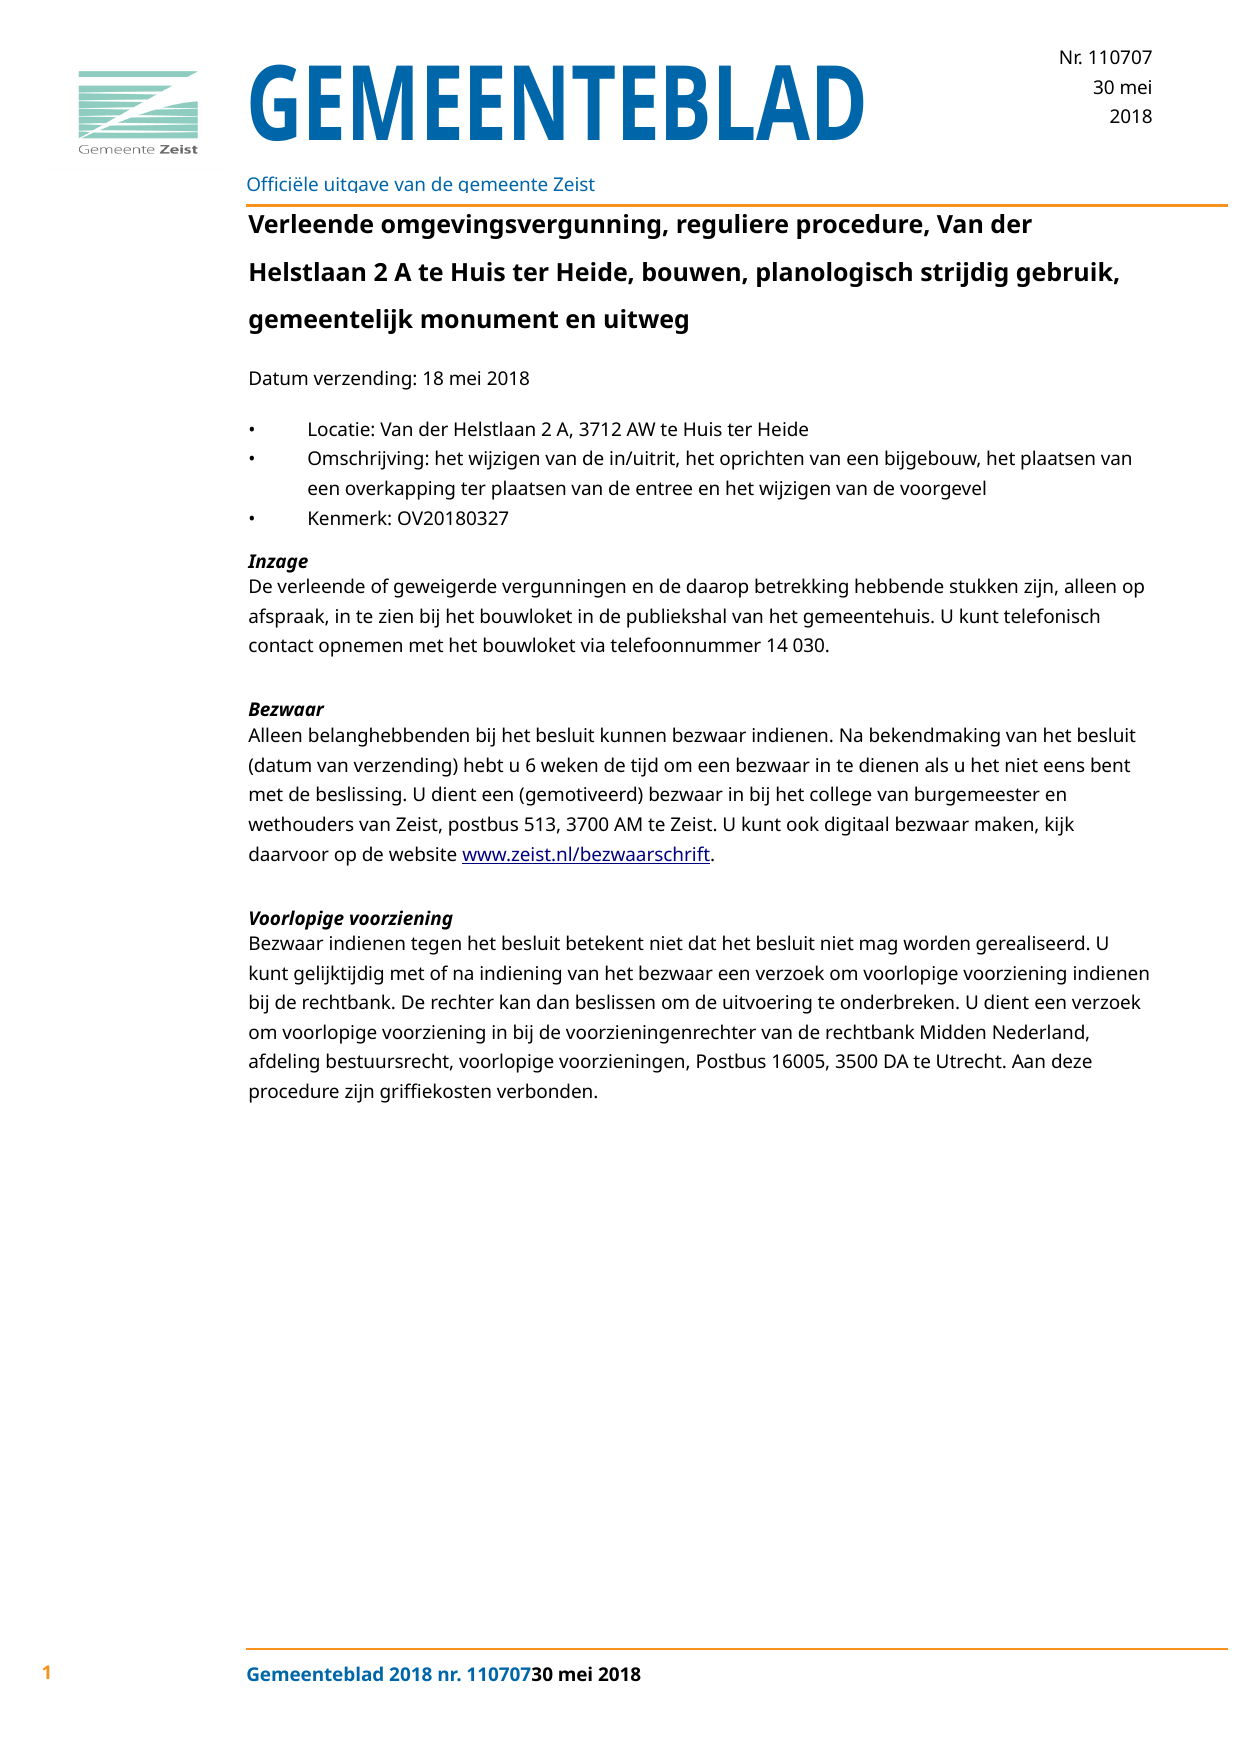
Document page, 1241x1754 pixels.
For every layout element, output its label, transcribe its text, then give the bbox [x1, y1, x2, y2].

text Verleende omgevingsvergunning, reguliere procedure, Van der Helstlaan 2 A te Huis ter Heide, bouwen, planologisch strijdig gebruik, gemeentelijk monument en uitweg [248, 207, 1152, 336]
list Locatie: Van der Helstlaan 2 A, 3712 AW te Huis ter Heide [248, 416, 1152, 442]
text Bezwaar [248, 697, 1152, 722]
list Omschrijving: het wijzigen van de in/uitrit, het oprichten van een bijgebouw, het plaatsen van een overkapping ter plaatsen van de entree en het wijzigen van de voorgevel [248, 446, 1152, 501]
text Datum verzending: 18 mei 2018 [248, 366, 1152, 391]
picture [41, 47, 231, 172]
text Alleen belanghebbenden bij het besluit kunnen bezwaar indienen. Na bekendmaking van het besluit (datum van verzending) hebt u 6 weken de tijd om een bezwaar in te dienen als u het niet eens bent met de beslissing. U dient een (gemotiveerd) bezwaar in bij het college van burgemeester en wethouders van Zeist, postbus 513, 3700 AM te Zeist. U kunt ook digitaal bezwaar maken, kijk daarvoor op de website www.zeist.nl/bezwaarschrift. [248, 722, 1152, 866]
text Bezwaar indienen tegen het besluit betekent niet dat het besluit niet mag worden gerealiseerd. U kunt gelijktijdig met of na indiening van het bezwaar een verzoek om voorlopige voorziening indienen bij de rechtbank. De rechter kan dan beslissen om de uitvoering te onderbreken. U dient een verzoek om voorlopige voorziening in bij de voorzieningenrechter van de rechtbank Midden Nederland, afdeling bestuursrecht, voorlopige voorzieningen, Postbus 16005, 3500 DA te Utrecht. Aan deze procedure zijn griffiekosten verbonden. [248, 930, 1152, 1104]
list Kenmerk: OV20180327 [248, 505, 1152, 530]
text Voorlopige voorziening [248, 905, 1152, 930]
text Inzage [248, 548, 1152, 573]
text De verleende of geweigerde vergunningen en de daarop betrekking hebbende stukken zijn, alleen op afspraak, in te zien bij het bouwloket in de publiekshal van het gemeentehuis. U kunt telefonisch contact opnemen met het bouwloket via telefoonnummer 14 030. [248, 573, 1152, 658]
